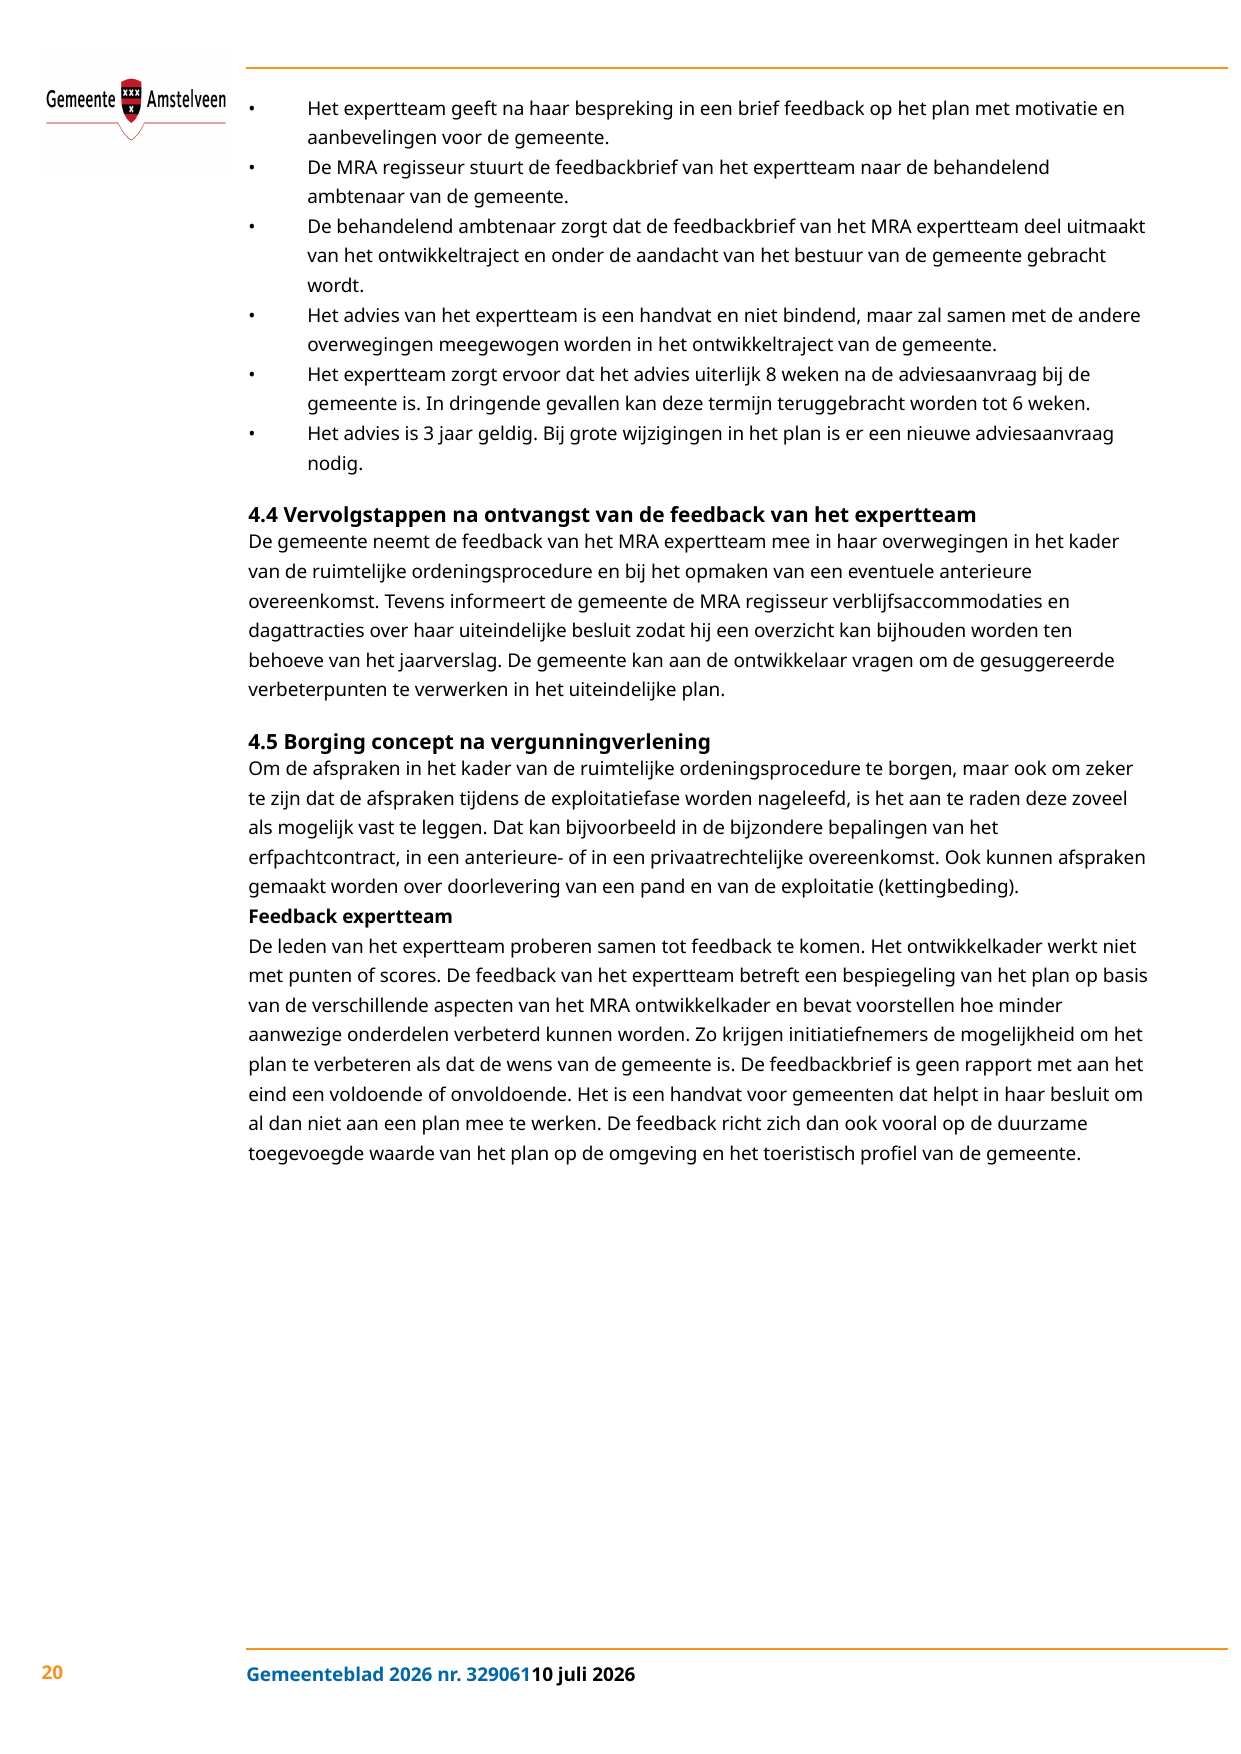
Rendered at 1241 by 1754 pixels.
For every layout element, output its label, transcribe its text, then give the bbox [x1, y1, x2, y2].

list Het expertteam zorgt ervoor dat het advies uiterlijk 8 weken na de adviesaanvraag bij de gemeente is. In dringende gevallen kan deze termijn teruggebracht worden tot 6 weken. [248, 361, 1152, 416]
list Het expertteam geeft na haar bespreking in een brief feedback op het plan met motivatie en aanbevelingen voor de gemeente. [248, 95, 1152, 150]
list Het advies van het expertteam is een handvat en niet bindend, maar zal samen met de andere overwegingen meegewogen worden in het ontwikkeltraject van de gemeente. [248, 302, 1152, 357]
picture [41, 47, 231, 172]
list Het advies is 3 jaar geldig. Bij grote wijzigingen in het plan is er een nieuwe adviesaanvraag nodig. [248, 420, 1152, 476]
text De gemeente neemt de feedback van het MRA expertteam mee in haar overwegingen in het kader van de ruimtelijke ordeningsprocedure en bij het opmaken van een eventuele anterieure overeenkomst. Tevens informeert de gemeente de MRA regisseur verblijfsaccommodaties en dagattracties over haar uiteindelijke besluit zodat hij een overzicht kan bijhouden worden ten behoeve van het jaarverslag. De gemeente kan aan de ontwikkelaar vragen om de gesuggereerde verbeterpunten te verwerken in het uiteindelijke plan. [248, 529, 1152, 702]
list De MRA regisseur stuurt de feedbackbrief van het expertteam naar de behandelend ambtenaar van de gemeente. [248, 154, 1152, 209]
text Om de afspraken in het kader van de ruimtelijke ordeningsprocedure te borgen, maar ook om zeker te zijn dat de afspraken tijdens de exploitatiefase worden nageleefd, is het aan te raden deze zoveel als mogelijk vast te leggen. Dat kan bijvoorbeeld in de bijzondere bepalingen van het erfpachtcontract, in een anterieure- of in een privaatrechtelijke overeenkomst. Ook kunnen afspraken gemaakt worden over doorlevering van een pand en van de exploitatie (kettingbeding). [248, 755, 1152, 899]
text De leden van het expertteam proberen samen tot feedback te komen. Het ontwikkelkader werkt niet met punten of scores. De feedback van het expertteam betreft een bespiegeling van het plan op basis van de verschillende aspecten van het MRA ontwikkelkader en bevat voorstellen hoe minder aanwezige onderdelen verbeterd kunnen worden. Zo krijgen initiatiefnemers de mogelijkheid om het plan te verbeteren als dat de wens van de gemeente is. De feedbackbrief is geen rapport met aan het eind een voldoende of onvoldoende. Het is een handvat voor gemeenten dat helpt in haar besluit om al dan niet aan een plan mee te werken. De feedback richt zich dan ook vooral op de duurzame toegevoegde waarde van het plan op de omgeving en het toeristisch profiel van de gemeente. [248, 933, 1152, 1166]
text Feedback expertteam [248, 903, 1152, 929]
list De behandelend ambtenaar zorgt dat de feedbackbrief van het MRA expertteam deel uitmaakt van het ontwikkeltraject en onder de aandacht van het bestuur van de gemeente gebracht wordt. [248, 213, 1152, 298]
text 4.4 Vervolgstappen na ontvangst van de feedback van het expertteam [248, 500, 1152, 529]
text 4.5 Borging concept na vergunningverlening [248, 727, 1152, 755]
